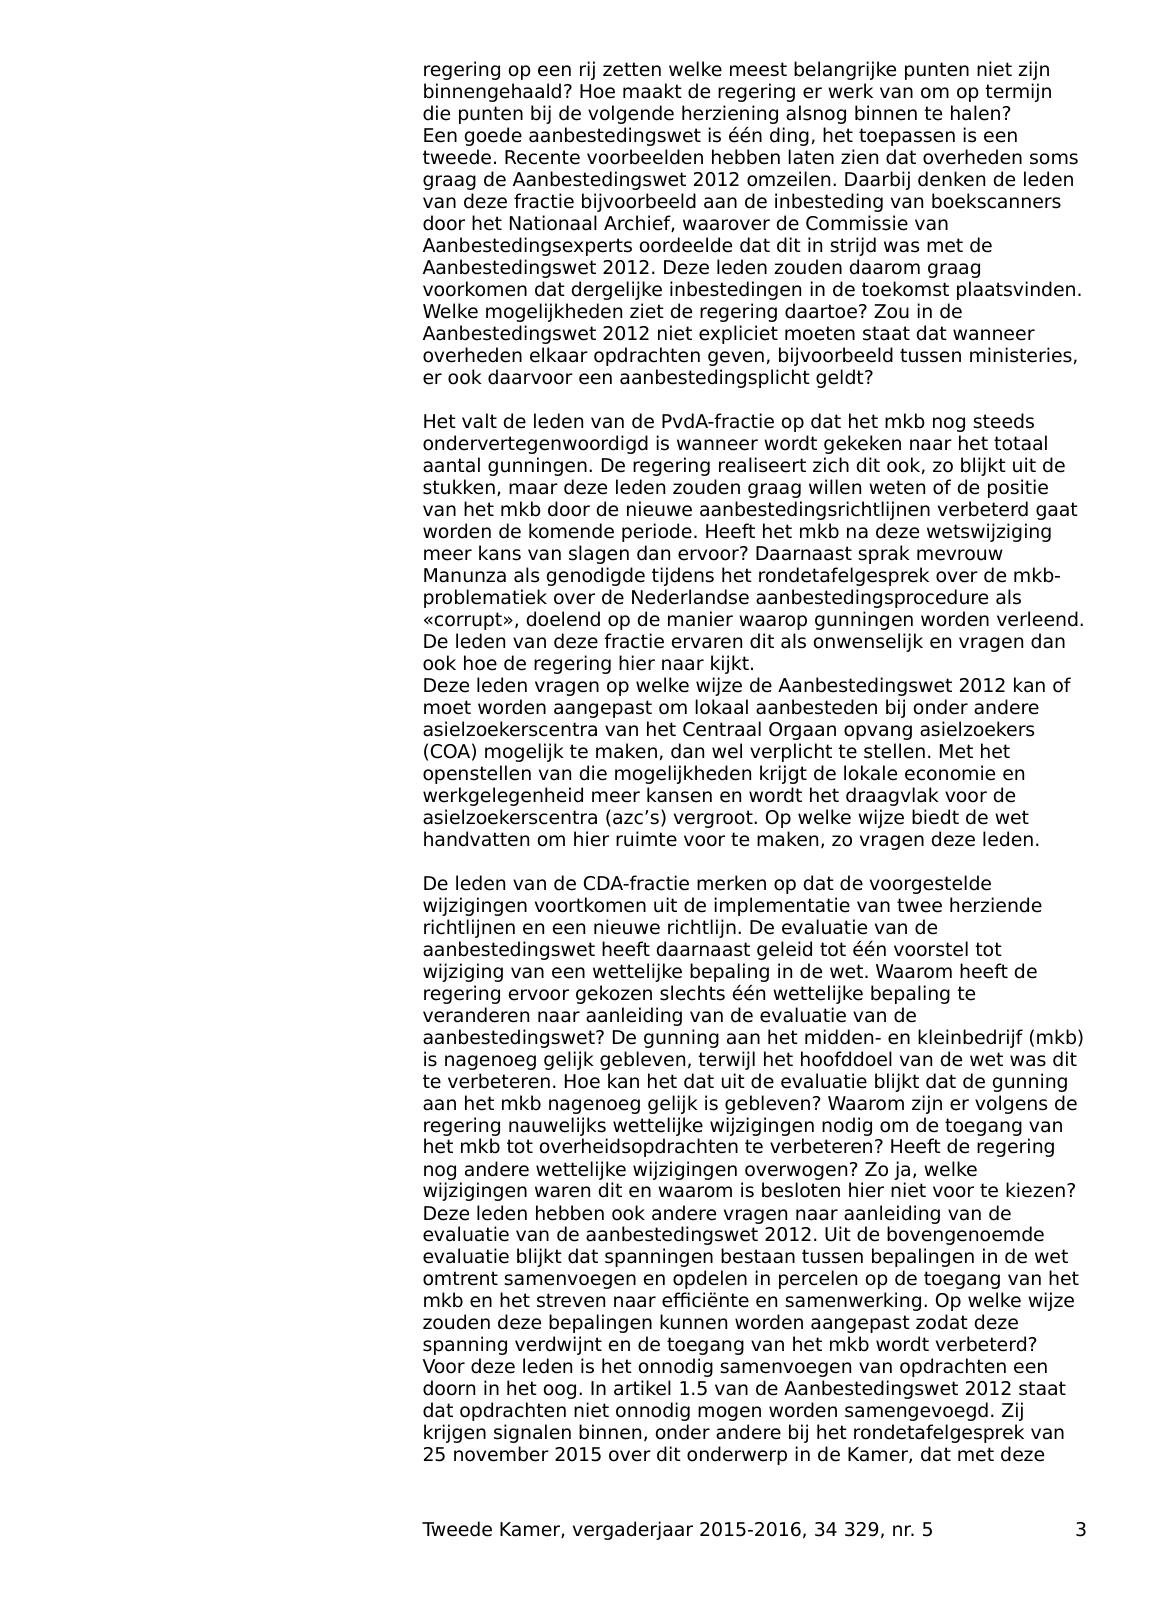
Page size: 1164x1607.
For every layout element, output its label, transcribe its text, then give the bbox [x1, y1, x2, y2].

text Voor deze leden is het onnodig samenvoegen van opdrachten een doorn in het oog. In artikel 1.5 van de Aanbestedingswet 2012 staat dat opdrachten niet onnodig mogen worden samengevoegd. Zij krijgen signalen binnen, onder andere bij het rondetafelgesprek van 25 november 2015 over dit onderwerp in de Kamer, dat met deze [422, 1356, 1087, 1466]
text Een goede aanbestedingswet is één ding, het toepassen is een tweede. Recente voorbeelden hebben laten zien dat overheden soms graag de Aanbestedingswet 2012 omzeilen. Daarbij denken de leden van deze fractie bijvoorbeeld aan de inbesteding van boekscanners door het Nationaal Archief, waarover de Commissie van Aanbestedingsexperts oordeelde dat dit in strijd was met de Aanbestedingswet 2012. Deze leden zouden daarom graag voorkomen dat dergelijke inbestedingen in de toekomst plaatsvinden. Welke mogelijkheden ziet de regering daartoe? Zou in de Aanbestedingswet 2012 niet expliciet moeten staat dat wanneer overheden elkaar opdrachten geven, bijvoorbeeld tussen ministeries, er ook daarvoor een aanbestedingsplicht geldt? [422, 125, 1087, 389]
text Deze leden vragen op welke wijze de Aanbestedingswet 2012 kan of moet worden aangepast om lokaal aanbesteden bij onder andere asielzoekerscentra van het Centraal Orgaan opvang asielzoekers (COA) mogelijk te maken, dan wel verplicht te stellen. Met het openstellen van die mogelijkheden krijgt de lokale economie en werkgelegenheid meer kansen en wordt het draagvlak voor de asielzoekerscentra (azc’s) vergroot. Op welke wijze biedt de wet handvatten om hier ruimte voor te maken, zo vragen deze leden. [422, 675, 1087, 851]
text De leden van de CDA-fractie merken op dat de voorgestelde wijzigingen voortkomen uit de implementatie van twee herziende richtlijnen en een nieuwe richtlijn. De evaluatie van de aanbestedingswet heeft daarnaast geleid tot één voorstel tot wijziging van een wettelijke bepaling in de wet. Waarom heeft de regering ervoor gekozen slechts één wettelijke bepaling te veranderen naar aanleiding van de evaluatie van de aanbestedingswet? De gunning aan het midden- en kleinbedrijf (mkb) is nagenoeg gelijk gebleven, terwijl het hoofddoel van de wet was dit te verbeteren. Hoe kan het dat uit de evaluatie blijkt dat de gunning aan het mkb nagenoeg gelijk is gebleven? Waarom zijn er volgens de regering nauwelijks wettelijke wijzigingen nodig om de toegang van het mkb tot overheidsopdrachten te verbeteren? Heeft de regering nog andere wettelijke wijzigingen overwogen? Zo ja, welke wijzigingen waren dit en waarom is besloten hier niet voor te kiezen? Deze leden hebben ook andere vragen naar aanleiding van de evaluatie van de aanbestedingswet 2012. Uit de bovengenoemde evaluatie blijkt dat spanningen bestaan tussen bepalingen in de wet omtrent samenvoegen en opdelen in percelen op de toegang van het mkb en het streven naar efficiënte en samenwerking. Op welke wijze zouden deze bepalingen kunnen worden aangepast zodat deze spanning verdwijnt en de toegang van het mkb wordt verbeterd? [422, 873, 1087, 1356]
text Het valt de leden van de PvdA-fractie op dat het mkb nog steeds ondervertegenwoordigd is wanneer wordt gekeken naar het totaal aantal gunningen. De regering realiseert zich dit ook, zo blijkt uit de stukken, maar deze leden zouden graag willen weten of de positie van het mkb door de nieuwe aanbestedingsrichtlijnen verbeterd gaat worden de komende periode. Heeft het mkb na deze wetswijziging meer kans van slagen dan ervoor? Daarnaast sprak mevrouw Manunza als genodigde tijdens het rondetafelgesprek over de mkb-problematiek over de Nederlandse aanbestedingsprocedure als «corrupt», doelend op de manier waarop gunningen worden verleend. De leden van deze fractie ervaren dit als onwenselijk en vragen dan ook hoe de regering hier naar kijkt. [422, 411, 1087, 675]
text regering op een rij zetten welke meest belangrijke punten niet zijn binnengehaald? Hoe maakt de regering er werk van om op termijn die punten bij de volgende herziening alsnog binnen te halen? [422, 59, 1087, 125]
